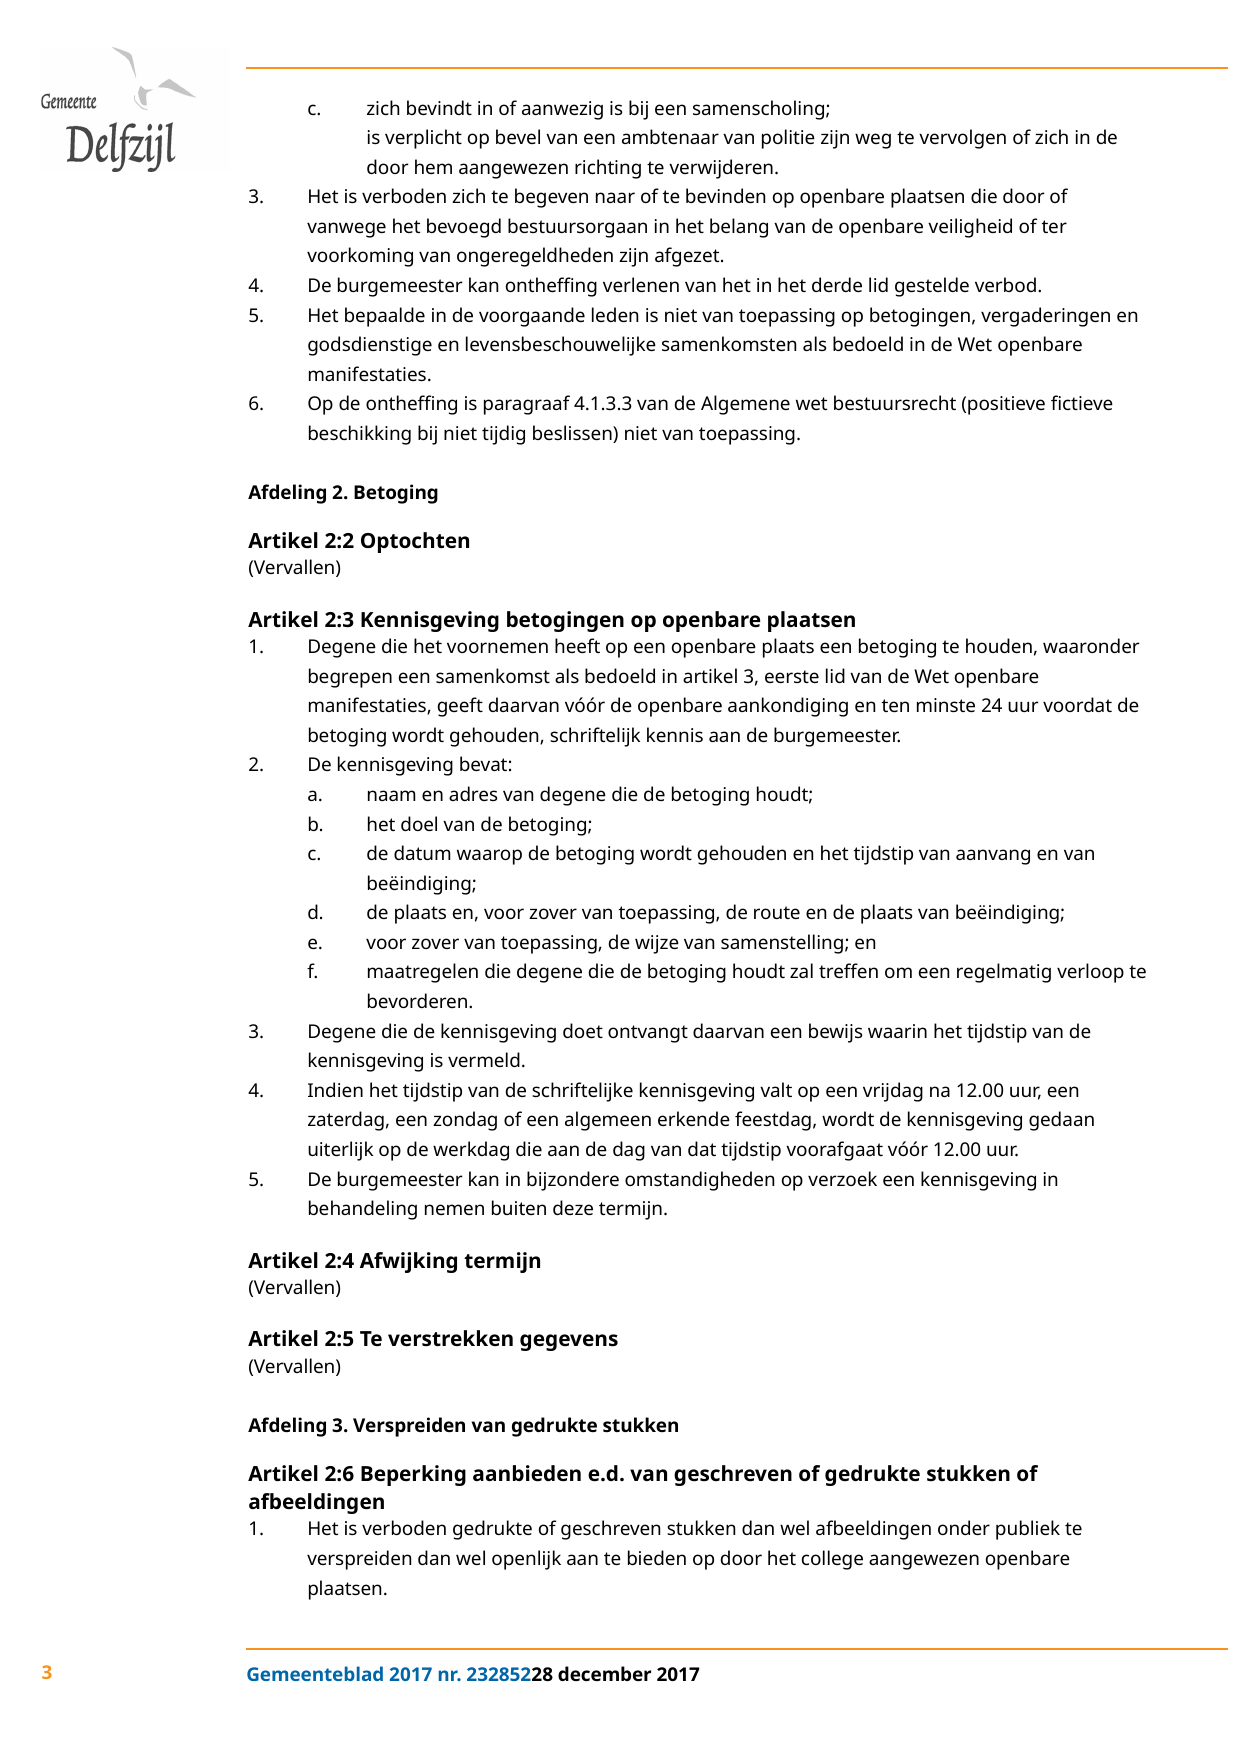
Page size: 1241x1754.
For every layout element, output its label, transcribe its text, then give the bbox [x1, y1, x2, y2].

text Afdeling 3. Verspreiden van gedrukte stukken [248, 1412, 1152, 1438]
list de plaats en, voor zover van toepassing, de route en de plaats van beëindiging; [307, 899, 1152, 925]
list De kennisgeving bevat: [248, 752, 1152, 777]
list Op de ontheffing is paragraaf 4.1.3.3 van de Algemene wet bestuursrecht (positieve fictieve beschikking bij niet tijdig beslissen) niet van toepassing. [248, 391, 1152, 446]
list is verplicht op bevel van een ambtenaar van politie zijn weg te vervolgen of zich in de door hem aangewezen richting te verwijderen. [307, 124, 1152, 180]
list Degene die de kennisgeving doet ontvangt daarvan een bewijs waarin het tijdstip van de kennisgeving is vermeld. [248, 1018, 1152, 1073]
list Het bepaalde in de voorgaande leden is niet van toepassing op betogingen, vergaderingen en godsdienstige en levensbeschouwelijke samenkomsten als bedoeld in de Wet openbare manifestaties. [248, 302, 1152, 387]
list het doel van de betoging; [307, 811, 1152, 836]
text Artikel 2:2 Optochten [248, 526, 1152, 554]
list Het is verboden gedrukte of geschreven stukken dan wel afbeeldingen onder publiek te verspreiden dan wel openlijk aan te bieden op door het college aangewezen openbare plaatsen. [248, 1516, 1152, 1601]
text (Vervallen) [248, 554, 1152, 580]
text Artikel 2:4 Afwijking termijn [248, 1246, 1152, 1274]
list Het is verboden zich te begeven naar of te bevinden op openbare plaatsen die door of vanwege het bevoegd bestuursorgaan in het belang van de openbare veiligheid of ter voorkoming van ongeregeldheden zijn afgezet. [248, 183, 1152, 268]
list De burgemeester kan in bijzondere omstandigheden op verzoek een kennisgeving in behandeling nemen buiten deze termijn. [248, 1166, 1152, 1221]
text (Vervallen) [248, 1353, 1152, 1379]
text Artikel 2:3 Kennisgeving betogingen op openbare plaatsen [248, 605, 1152, 633]
list voor zover van toepassing, de wijze van samenstelling; en [307, 929, 1152, 955]
text Artikel 2:5 Te verstrekken gegevens [248, 1324, 1152, 1353]
list de datum waarop de betoging wordt gehouden en het tijdstip van aanvang en van beëindiging; [307, 840, 1152, 896]
text Afdeling 2. Betoging [248, 479, 1152, 505]
list zich bevindt in of aanwezig is bij een samenscholing; [307, 95, 1152, 121]
list maatregelen die degene die de betoging houdt zal treffen om een regelmatig verloop te bevorderen. [307, 959, 1152, 1014]
list De burgemeester kan ontheffing verlenen van het in het derde lid gestelde verbod. [248, 272, 1152, 298]
text Artikel 2:6 Beperking aanbieden e.d. van geschreven of gedrukte stukken of afbeeldingen [248, 1459, 1152, 1516]
text (Vervallen) [248, 1274, 1152, 1300]
list Indien het tijdstip van de schriftelijke kennisgeving valt op een vrijdag na 12.00 uur, een zaterdag, een zondag of een algemeen erkende feestdag, wordt de kennisgeving gedaan uiterlijk op de werkdag die aan de dag van dat tijdstip voorafgaat vóór 12.00 uur. [248, 1077, 1152, 1162]
list naam en adres van degene die de betoging houdt; [307, 781, 1152, 807]
list Degene die het voornemen heeft op een openbare plaats een betoging te houden, waaronder begrepen een samenkomst als bedoeld in artikel 3, eerste lid van de Wet openbare manifestaties, geeft daarvan vóór de openbare aankondiging en ten minste 24 uur voordat de betoging wordt gehouden, schriftelijk kennis aan de burgemeester. [248, 633, 1152, 748]
picture [41, 47, 231, 172]
